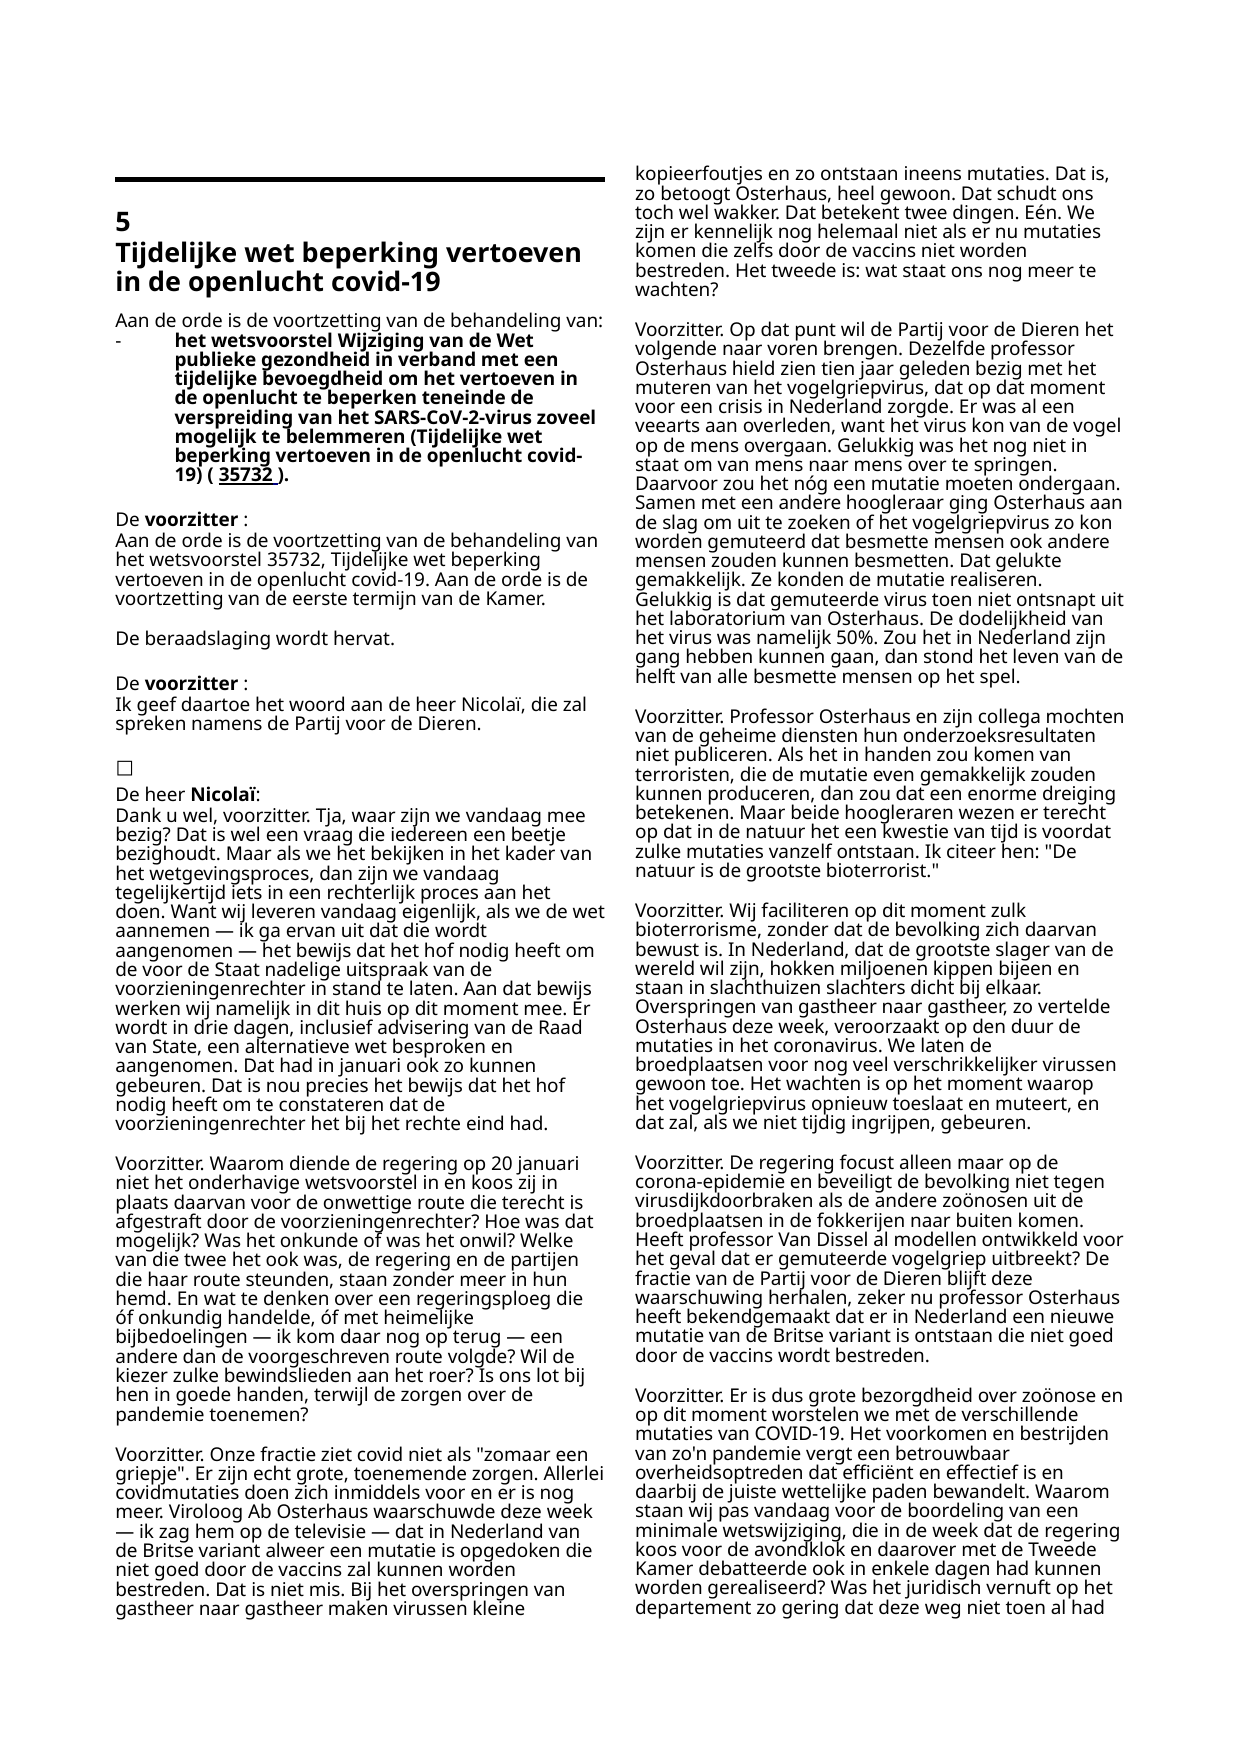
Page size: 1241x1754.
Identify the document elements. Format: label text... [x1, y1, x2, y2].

text ⬜ [115, 755, 605, 781]
list het wetsvoorstel Wijziging van de Wet publieke gezondheid in verband met een tijdelijke bevoegdheid om het vertoeven in de openlucht te beperken teneinde de verspreiding van het SARS-CoV-2-virus zoveel mogelijk te belemmeren (Tijdelijke wet beperking vertoeven in de openlucht covid-19) ( 35732 ). [115, 332, 605, 486]
text De voorzitter : [115, 670, 605, 696]
text Voorzitter. De regering focust alleen maar op de corona-epidemie en beveiligt de bevolking niet tegen virusdijkdoorbraken als de andere zoönosen uit de broedplaatsen in de fokkerijen naar buiten komen. Heeft professor Van Dissel al modellen ontwikkeld voor het geval dat er gemuteerde vogelgriep uitbreekt? De fractie van de Partij voor de Dieren blijft deze waarschuwing herhalen, zeker nu professor Osterhaus heeft bekendgemaakt dat er in Nederland een nieuwe mutatie van de Britse variant is ontstaan die niet goed door de vaccins wordt bestreden. [635, 1154, 1125, 1366]
text Ik geef daartoe het woord aan de heer Nicolaï, die zal spreken namens de Partij voor de Dieren. [115, 696, 605, 734]
text kopieerfoutjes en zo ontstaan ineens mutaties. Dat is, zo betoogt Osterhaus, heel gewoon. Dat schudt ons toch wel wakker. Dat betekent twee dingen. Eén. We zijn er kennelijk nog helemaal niet als er nu mutaties komen die zelfs door de vaccins niet worden bestreden. Het tweede is: wat staat ons nog meer te wachten? [635, 165, 1125, 300]
text Voorzitter. Wij faciliteren op dit moment zulk bioterrorisme, zonder dat de bevolking zich daarvan bewust is. In Nederland, dat de grootste slager van de wereld wil zijn, hokken miljoenen kippen bijeen en staan in slachthuizen slachters dicht bij elkaar. Overspringen van gastheer naar gastheer, zo vertelde Osterhaus deze week, veroorzaakt op den duur de mutaties in het coronavirus. We laten de broedplaatsen voor nog veel verschrikkelijker virussen gewoon toe. Het wachten is op het moment waarop het vogelgriepvirus opnieuw toeslaat en muteert, en dat zal, als we niet tijdig ingrijpen, gebeuren. [635, 902, 1125, 1133]
text Aan de orde is de voortzetting van de behandeling van het wetsvoorstel 35732, Tijdelijke wet beperking vertoeven in de openlucht covid-19. Aan de orde is de voortzetting van de eerste termijn van de Kamer. [115, 532, 605, 609]
text De beraadslaging wordt hervat. [115, 630, 605, 649]
text Voorzitter. Op dat punt wil de Partij voor de Dieren het volgende naar voren brengen. Dezelfde professor Osterhaus hield zien tien jaar geleden bezig met het muteren van het vogelgriepvirus, dat op dat moment voor een crisis in Nederland zorgde. Er was al een veearts aan overleden, want het virus kon van de vogel op de mens overgaan. Gelukkig was het nog niet in staat om van mens naar mens over te springen. Daarvoor zou het nóg een mutatie moeten ondergaan. Samen met een andere hoogleraar ging Osterhaus aan de slag om uit te zoeken of het vogelgriepvirus zo kon worden gemuteerd dat besmette mensen ook andere mensen zouden kunnen besmetten. Dat gelukte gemakkelijk. Ze konden de mutatie realiseren. Gelukkig is dat gemuteerde virus toen niet ontsnapt uit het laboratorium van Osterhaus. De dodelijkheid van het virus was namelijk 50%. Zou het in Nederland zijn gang hebben kunnen gaan, dan stond het leven van de helft van alle besmette mensen op het spel. [635, 321, 1125, 687]
text 5 [115, 203, 605, 239]
text Voorzitter. Onze fractie ziet covid niet als "zomaar een griepje". Er zijn echt grote, toenemende zorgen. Allerlei covidmutaties doen zich inmiddels voor en er is nog meer. Viroloog Ab Osterhaus waarschuwde deze week — ik zag hem op de televisie — dat in Nederland van de Britse variant alweer een mutatie is opgedoken die niet goed door de vaccins zal kunnen worden bestreden. Dat is niet mis. Bij het overspringen van gastheer naar gastheer maken virussen kleine [115, 1446, 605, 1619]
text De heer Nicolaï: [115, 781, 605, 807]
text Voorzitter. Professor Osterhaus en zijn collega mochten van de geheime diensten hun onderzoeksresultaten niet publiceren. Als het in handen zou komen van terroristen, die de mutatie even gemakkelijk zouden kunnen produceren, dan zou dat een enorme dreiging betekenen. Maar beide hoogleraren wezen er terecht op dat in de natuur het een kwestie van tijd is voordat zulke mutaties vanzelf ontstaan. Ik citeer hen: "De natuur is de grootste bioterrorist." [635, 708, 1125, 881]
text Voorzitter. Waarom diende de regering op 20 januari niet het onderhavige wetsvoorstel in en koos zij in plaats daarvan voor de onwettige route die terecht is afgestraft door de voorzieningenrechter? Hoe was dat mogelijk? Was het onkunde of was het onwil? Welke van die twee het ook was, de regering en de partijen die haar route steunden, staan zonder meer in hun hemd. En wat te denken over een regeringsploeg die óf onkundig handelde, óf met heimelijke bijbedoelingen — ik kom daar nog op terug — een andere dan de voorgeschreven route volgde? Wil de kiezer zulke bewindslieden aan het roer? Is ons lot bij hen in goede handen, terwijl de zorgen over de pandemie toenemen? [115, 1155, 605, 1425]
text Aan de orde is de voortzetting van de behandeling van: [115, 312, 605, 332]
text Tijdelijke wet beperking vertoeven in de openlucht covid-19 [115, 239, 605, 312]
text De voorzitter : [115, 506, 605, 532]
text Dank u wel, voorzitter. Tja, waar zijn we vandaag mee bezig? Dat is wel een vraag die iedereen een beetje bezighoudt. Maar als we het bekijken in het kader van het wetgevingsproces, dan zijn we vandaag tegelijkertijd iets in een rechterlijk proces aan het doen. Want wij leveren vandaag eigenlijk, als we de wet aannemen — ik ga ervan uit dat die wordt aangenomen — het bewijs dat het hof nodig heeft om de voor de Staat nadelige uitspraak van de voorzieningenrechter in stand te laten. Aan dat bewijs werken wij namelijk in dit huis op dit moment mee. Er wordt in drie dagen, inclusief advisering van de Raad van State, een alternatieve wet besproken en aangenomen. Dat had in januari ook zo kunnen gebeuren. Dat is nou precies het bewijs dat het hof nodig heeft om te constateren dat de voorzieningenrechter het bij het rechte eind had. [115, 807, 605, 1134]
text Voorzitter. Er is dus grote bezorgdheid over zoönose en op dit moment worstelen we met de verschillende mutaties van COVID-19. Het voorkomen en bestrijden van zo'n pandemie vergt een betrouwbaar overheidsoptreden dat efficiënt en effectief is en daarbij de juiste wettelijke paden bewandelt. Waarom staan wij pas vandaag voor de boordeling van een minimale wetswijziging, die in de week dat de regering koos voor de avondklok en daarover met de Tweede Kamer debatteerde ook in enkele dagen had kunnen worden gerealiseerd? Was het juridisch vernuft op het departement zo gering dat deze weg niet toen al had [635, 1387, 1125, 1618]
